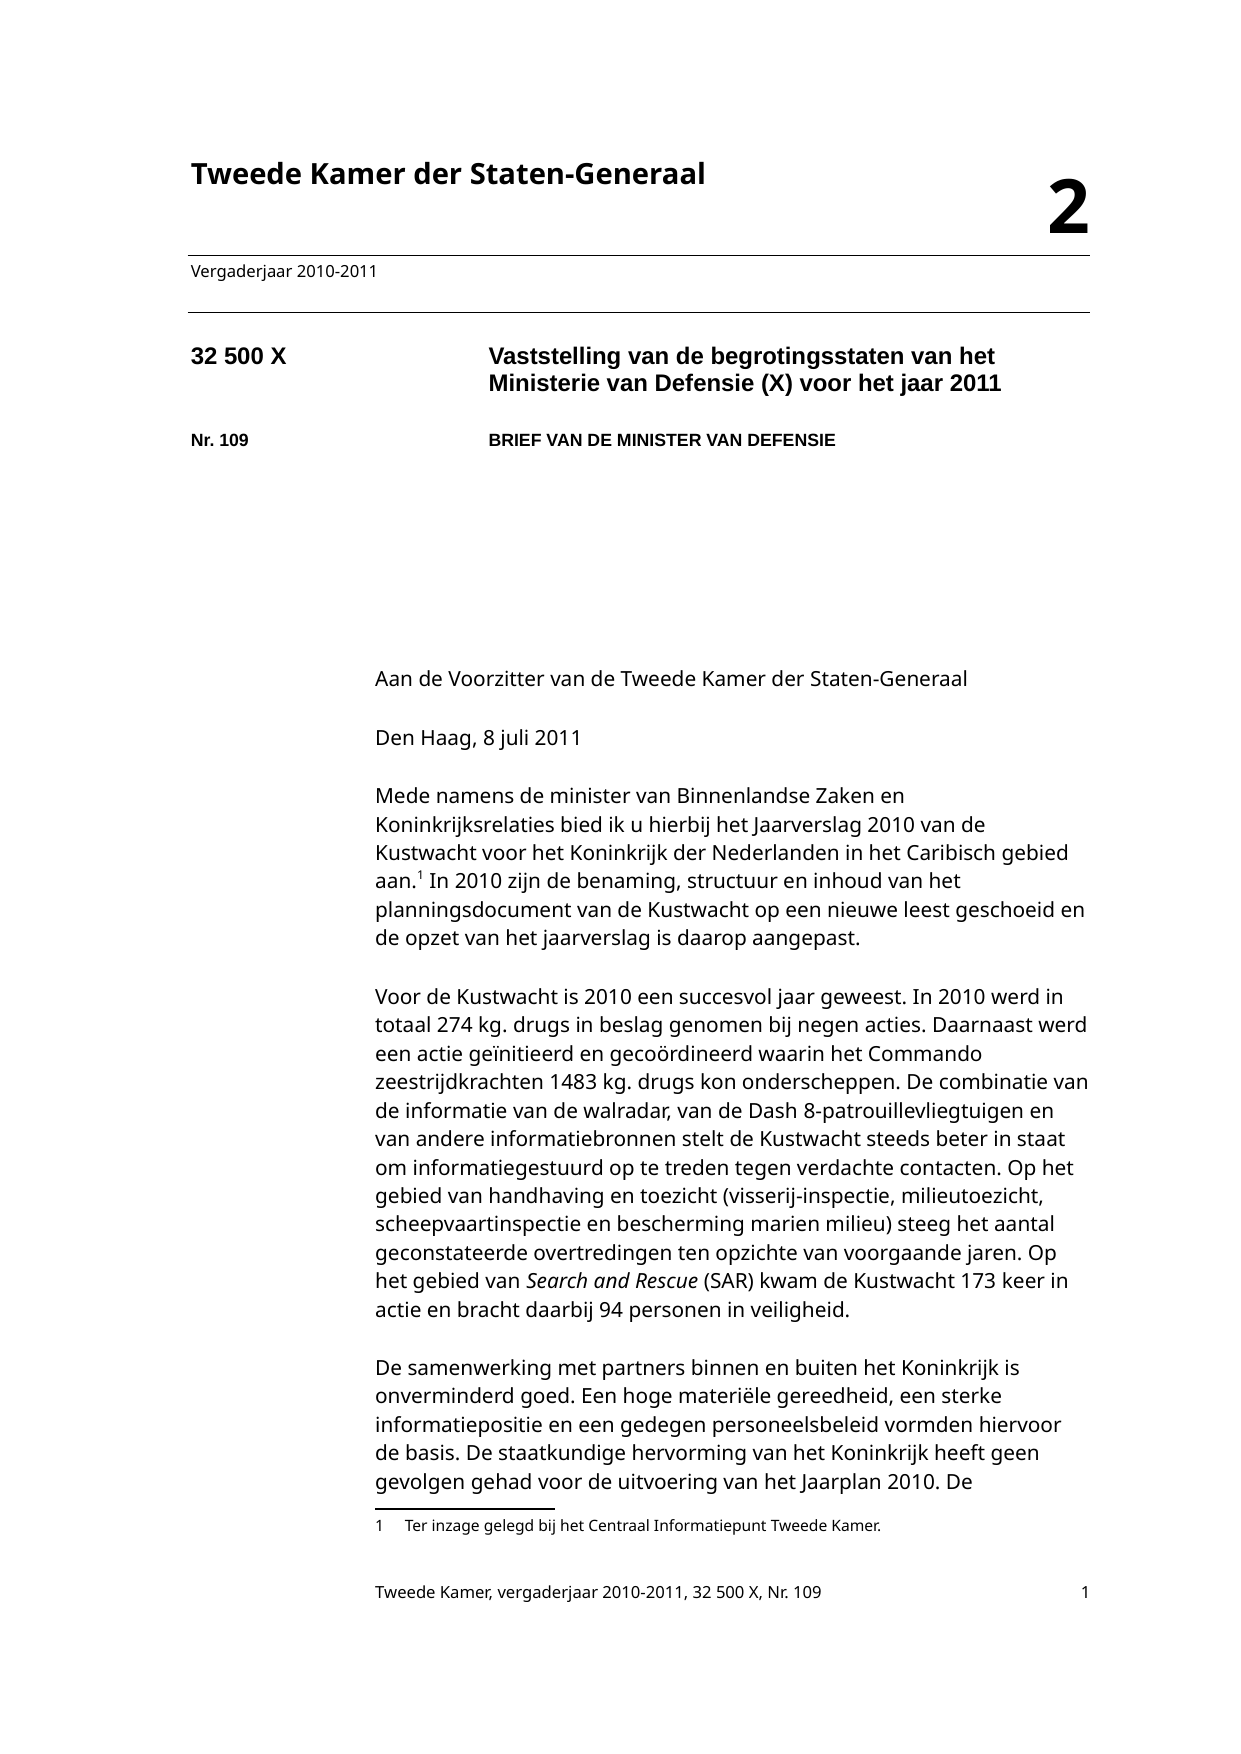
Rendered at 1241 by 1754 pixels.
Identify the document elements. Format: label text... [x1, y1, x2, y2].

table_cell [485, 313, 1090, 339]
table_cell 32 500 X [188, 339, 485, 427]
table_header 2 [910, 150, 1090, 255]
text Voor de Kustwacht is 2010 een succesvol jaar geweest. In 2010 werd in totaal 274 kg. drugs in beslag genomen bij negen acties. Daarnaast werd een actie geïnitieerd en gecoördineerd waarin het Commando zeestrijdkrachten 1483 kg. drugs kon onderscheppen. De combinatie van de informatie van de walradar, van de Dash 8-patrouillevliegtuigen en van andere informatiebronnen stelt de Kustwacht steeds beter in staat om informatiegestuurd op te treden tegen verdachte contacten. Op het gebied van handhaving en toezicht (visserij-inspectie, milieutoezicht, scheepvaartinspectie en bescherming marien milieu) steeg het aantal geconstateerde overtredingen ten opzichte van voorgaande jaren. Op het gebied van Search and Rescue (SAR) kwam de Kustwacht 173 keer in actie en bracht daarbij 94 personen in veiligheid. [375, 982, 1090, 1323]
table_header Tweede Kamer der Staten-Generaal [188, 150, 909, 255]
text Mede namens de minister van Binnenlandse Zaken en Koninkrijksrelaties bied ik u hierbij het Jaarverslag 2010 van de Kustwacht voor het Koninkrijk der Nederlanden in het Caribisch gebied aan. In 2010 zijn de benaming, structuur en inhoud van het planningsdocument van de Kustwacht op een nieuwe leest geschoeid en de opzet van het jaarverslag is daarop aangepast. [375, 781, 1090, 952]
table_cell [485, 256, 1090, 312]
table_cell BRIEF VAN DE MINISTER VAN DEFENSIE [485, 427, 1090, 546]
table_cell Nr. 109 [188, 427, 485, 546]
table_cell Vaststelling van de begrotingsstaten van het Ministerie van Defensie (X) voor het jaar 2011 [485, 339, 1090, 427]
table_cell [188, 313, 485, 339]
text Ter inzage gelegd bij het Centraal Informatiepunt Tweede Kamer. [375, 1508, 1090, 1536]
table_cell Vergaderjaar 2010-2011 [188, 256, 485, 312]
text Aan de Voorzitter van de Tweede Kamer der Staten-Generaal [375, 664, 1090, 693]
text Den Haag, 8 juli 2011 [375, 723, 1090, 751]
text De samenwerking met partners binnen en buiten het Koninkrijk is onverminderd goed. Een hoge materiële gereedheid, een sterke informatiepositie en een gedegen personeelsbeleid vormden hiervoor de basis. De staatkundige hervorming van het Koninkrijk heeft geen gevolgen gehad voor de uitvoering van het Jaarplan 2010. De [375, 1353, 1090, 1495]
